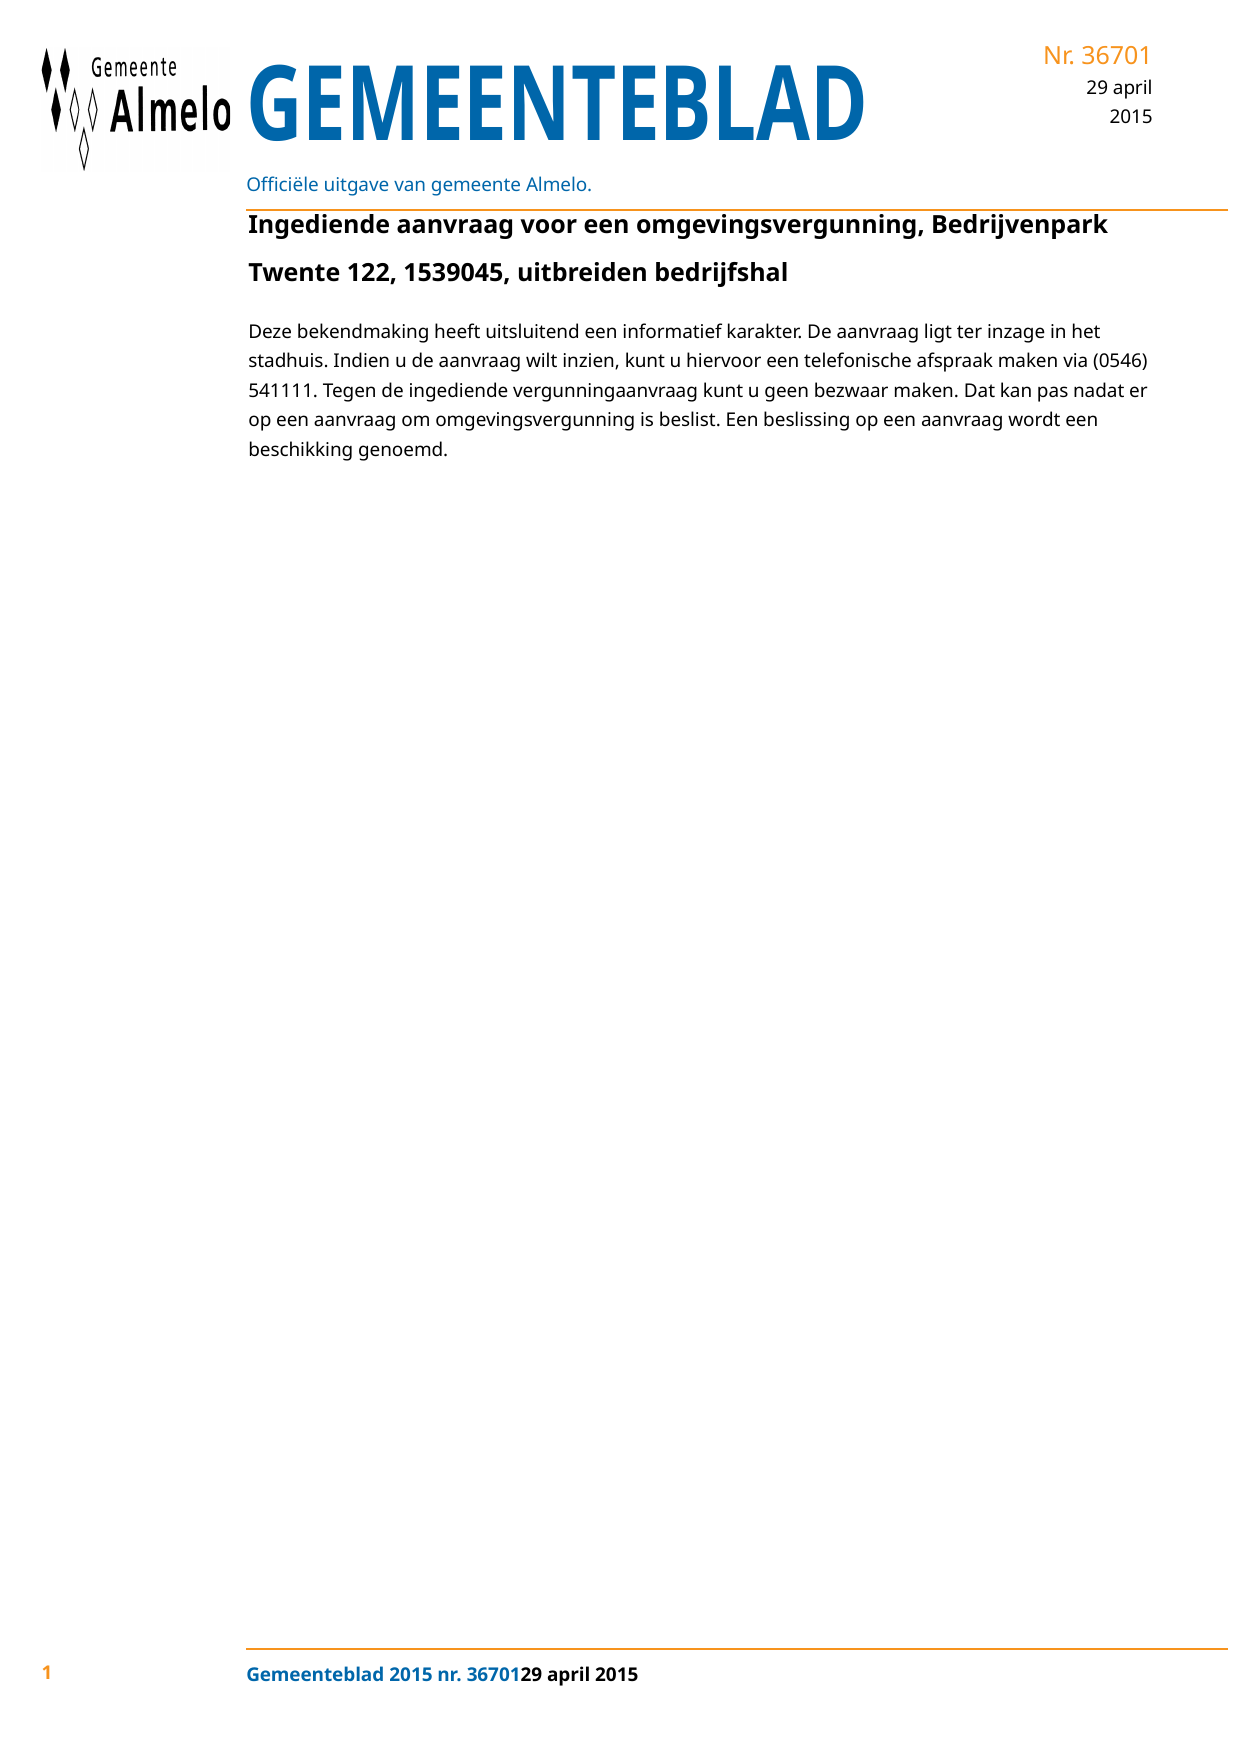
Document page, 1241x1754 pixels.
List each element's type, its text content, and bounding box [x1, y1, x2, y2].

picture [41, 47, 231, 172]
text Deze bekendmaking heeft uitsluitend een informatief karakter. De aanvraag ligt ter inzage in het stadhuis. Indien u de aanvraag wilt inzien, kunt u hiervoor een telefonische afspraak maken via (0546) 541111. Tegen de ingediende vergunningaanvraag kunt u geen bezwaar maken. Dat kan pas nadat er op een aanvraag om omgevingsvergunning is beslist. Een beslissing op een aanvraag wordt een beschikking genoemd. [248, 318, 1152, 462]
text Ingediende aanvraag voor een omgevingsvergunning, Bedrijvenpark Twente 122, 1539045, uitbreiden bedrijfshal [248, 211, 1152, 288]
